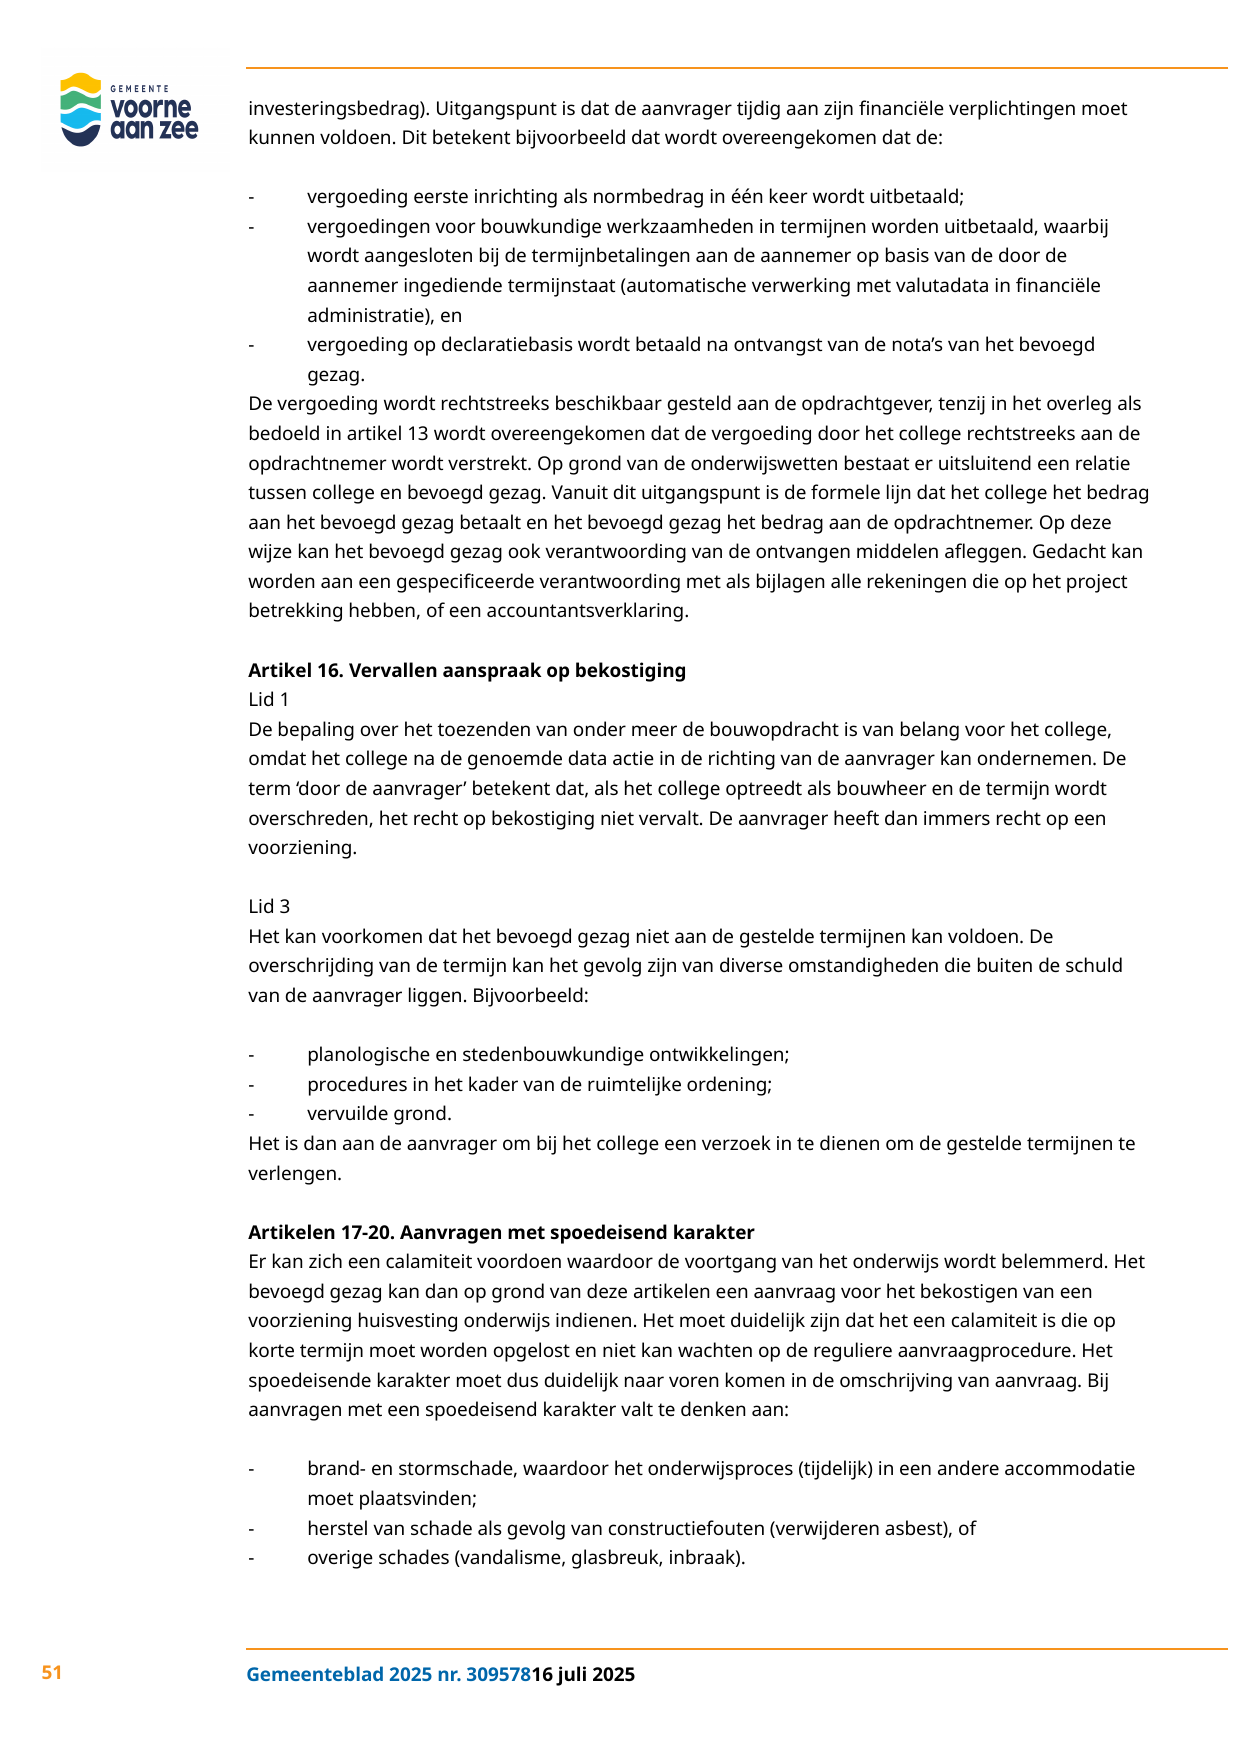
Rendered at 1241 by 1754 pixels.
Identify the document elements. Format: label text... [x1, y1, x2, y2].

text Het kan voorkomen dat het bevoegd gezag niet aan de gestelde termijnen kan voldoen. De overschrijding van de termijn kan het gevolg zijn van diverse omstandigheden die buiten de schuld van de aanvrager liggen. Bijvoorbeeld: [248, 923, 1152, 1008]
list herstel van schade als gevolg van constructiefouten (verwijderen asbest), of [248, 1515, 1152, 1541]
text Lid 3 [248, 893, 1152, 919]
text Lid 1 [248, 686, 1152, 712]
text Artikel 16. Vervallen aanspraak op bekostiging [248, 657, 1152, 683]
list brand- en stormschade, waardoor het onderwijsproces (tijdelijk) in een andere accommodatie moet plaatsvinden; [248, 1456, 1152, 1511]
picture [41, 47, 231, 172]
text Er kan zich een calamiteit voordoen waardoor de voortgang van het onderwijs wordt belemmerd. Het bevoegd gezag kan dan op grond van deze artikelen een aanvraag voor het bekostigen van een voorziening huisvesting onderwijs indienen. Het moet duidelijk zijn dat het een calamiteit is die op korte termijn moet worden opgelost en niet kan wachten op de reguliere aanvraagprocedure. Het spoedeisende karakter moet dus duidelijk naar voren komen in de omschrijving van aanvraag. Bij aanvragen met een spoedeisend karakter valt te denken aan: [248, 1248, 1152, 1422]
list vervuilde grond. [248, 1101, 1152, 1126]
list vergoeding op declaratiebasis wordt betaald na ontvangst van de nota’s van het bevoegd gezag. [248, 331, 1152, 387]
text investeringsbedrag). Uitgangspunt is dat de aanvrager tijdig aan zijn financiële verplichtingen moet kunnen voldoen. Dit betekent bijvoorbeeld dat wordt overeengekomen dat de: [248, 95, 1152, 150]
list vergoeding eerste inrichting als normbedrag in één keer wordt uitbetaald; [248, 183, 1152, 209]
list planologische en stedenbouwkundige ontwikkelingen; [248, 1041, 1152, 1067]
list overige schades (vandalisme, glasbreuk, inbraak). [248, 1544, 1152, 1570]
text De vergoeding wordt rechtstreeks beschikbaar gesteld aan de opdrachtgever, tenzij in het overleg als bedoeld in artikel 13 wordt overeengekomen dat de vergoeding door het college rechtstreeks aan de opdrachtnemer wordt verstrekt. Op grond van de onderwijswetten bestaat er uitsluitend een relatie tussen college en bevoegd gezag. Vanuit dit uitgangspunt is de formele lijn dat het college het bedrag aan het bevoegd gezag betaalt en het bevoegd gezag het bedrag aan de opdrachtnemer. Op deze wijze kan het bevoegd gezag ook verantwoording van de ontvangen middelen afleggen. Gedacht kan worden aan een gespecificeerde verantwoording met als bijlagen alle rekeningen die op het project betrekking hebben, of een accountantsverklaring. [248, 391, 1152, 623]
list vergoedingen voor bouwkundige werkzaamheden in termijnen worden uitbetaald, waarbij wordt aangesloten bij de termijnbetalingen aan de aannemer op basis van de door de aannemer ingediende termijnstaat (automatische verwerking met valutadata in financiële administratie), en [248, 213, 1152, 328]
list procedures in het kader van de ruimtelijke ordening; [248, 1071, 1152, 1097]
text Artikelen 17-20. Aanvragen met spoedeisend karakter [248, 1219, 1152, 1245]
text De bepaling over het toezenden van onder meer de bouwopdracht is van belang voor het college, omdat het college na de genoemde data actie in de richting van de aanvrager kan ondernemen. De term ‘door de aanvrager’ betekent dat, als het college optreedt als bouwheer en de termijn wordt overschreden, het recht op bekostiging niet vervalt. De aanvrager heeft dan immers recht op een voorziening. [248, 716, 1152, 860]
text Het is dan aan de aanvrager om bij het college een verzoek in te dienen om de gestelde termijnen te verlengen. [248, 1130, 1152, 1186]
